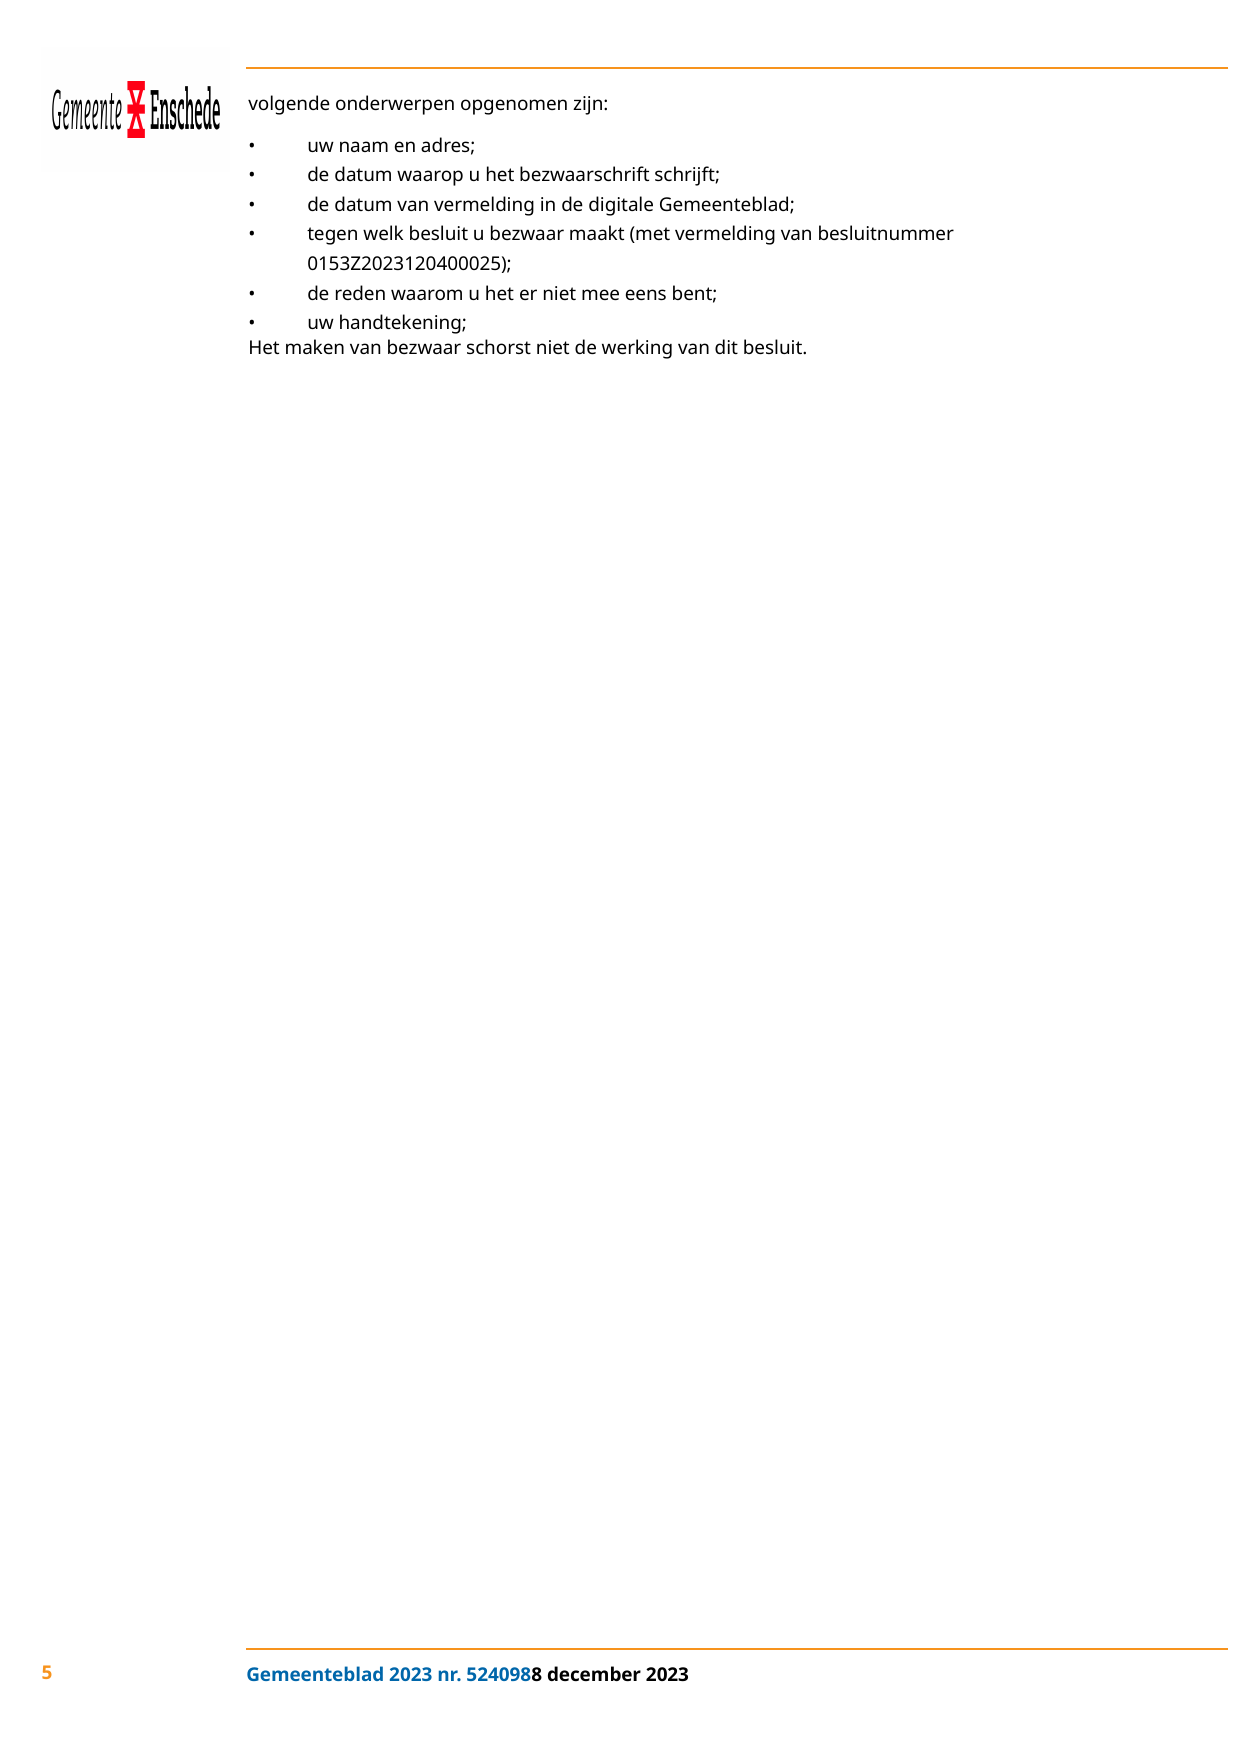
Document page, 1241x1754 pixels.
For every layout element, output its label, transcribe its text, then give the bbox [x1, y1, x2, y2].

text Het maken van bezwaar schorst niet de werking van dit besluit. [248, 339, 1152, 358]
list uw naam en adres; [248, 132, 1152, 157]
list uw handtekening; [248, 309, 1152, 335]
picture [41, 47, 231, 172]
list de datum van vermelding in de digitale Gemeenteblad; [248, 191, 1152, 217]
list de reden waarom u het er niet mee eens bent; [248, 280, 1152, 305]
text volgende onderwerpen opgenomen zijn: [248, 95, 1152, 114]
list tegen welk besluit u bezwaar maakt (met vermelding van besluitnummer 0153Z2023120400025); [248, 221, 1152, 276]
list de datum waarop u het bezwaarschrift schrijft; [248, 161, 1152, 187]
